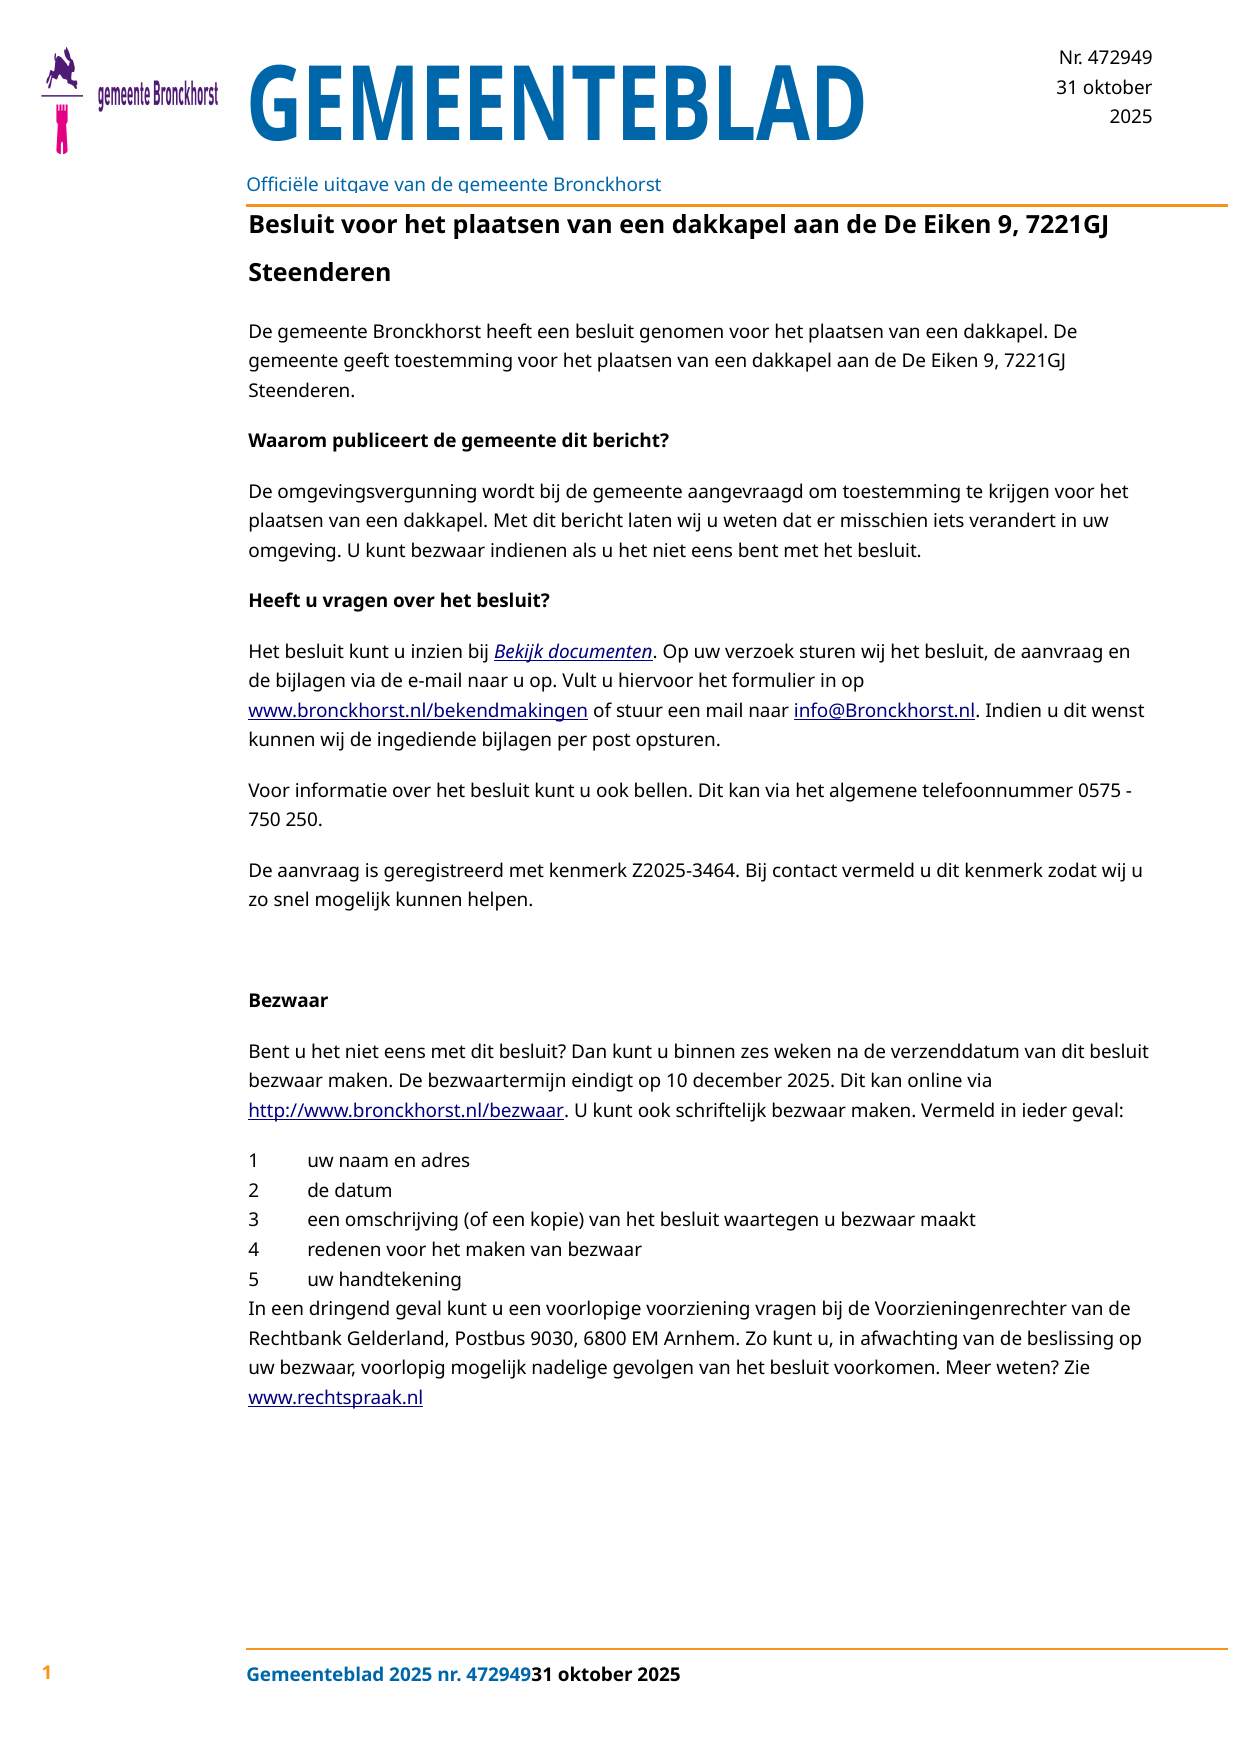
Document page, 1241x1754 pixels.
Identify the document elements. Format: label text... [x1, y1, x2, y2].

text In een dringend geval kunt u een voorlopige voorziening vragen bij de Voorzieningenrechter van de Rechtbank Gelderland, Postbus 9030, 6800 EM Arnhem. Zo kunt u, in afwachting van de beslissing op uw bezwaar, voorlopig mogelijk nadelige gevolgen van het besluit voorkomen. Meer weten? Zie www.rechtspraak.nl [248, 1295, 1152, 1410]
text Bent u het niet eens met dit besluit? Dan kunt u binnen zes weken na de verzenddatum van dit besluit bezwaar maken. De bezwaartermijn eindigt op 10 december 2025. Dit kan online via http://www.bronckhorst.nl/bezwaar. U kunt ook schriftelijk bezwaar maken. Vermeld in ieder geval: [248, 1038, 1152, 1123]
list een omschrijving (of een kopie) van het besluit waartegen u bezwaar maakt [248, 1207, 1152, 1232]
text Bezwaar [248, 987, 1152, 1013]
text De gemeente Bronckhorst heeft een besluit genomen voor het plaatsen van een dakkapel. De gemeente geeft toestemming voor het plaatsen van een dakkapel aan de De Eiken 9, 7221GJ Steenderen. [248, 318, 1152, 403]
text Heeft u vragen over het besluit? [248, 587, 1152, 613]
text Voor informatie over het besluit kunt u ook bellen. Dit kan via het algemene telefoonnummer 0575 - 750 250. [248, 777, 1152, 832]
text Het besluit kunt u inzien bij Bekijk documenten. Op uw verzoek sturen wij het besluit, de aanvraag en de bijlagen via de e-mail naar u op. Vult u hiervoor het formulier in op www.bronckhorst.nl/bekendmakingen of stuur een mail naar info@Bronckhorst.nl. Indien u dit wenst kunnen wij de ingediende bijlagen per post opsturen. [248, 638, 1152, 752]
text Besluit voor het plaatsen van een dakkapel aan de De Eiken 9, 7221GJ Steenderen [248, 207, 1152, 288]
list de datum [248, 1177, 1152, 1203]
list uw handtekening [248, 1266, 1152, 1292]
picture [41, 47, 231, 172]
list redenen voor het maken van bezwaar [248, 1236, 1152, 1262]
text De aanvraag is geregistreerd met kenmerk Z2025-3464. Bij contact vermeld u dit kenmerk zodat wij u zo snel mogelijk kunnen helpen. [248, 857, 1152, 912]
text De omgevingsvergunning wordt bij de gemeente aangevraagd om toestemming te krijgen voor het plaatsen van een dakkapel. Met dit bericht laten wij u weten dat er misschien iets verandert in uw omgeving. U kunt bezwaar indienen als u het niet eens bent met het besluit. [248, 478, 1152, 563]
list uw naam en adres [248, 1147, 1152, 1173]
text Waarom publiceert de gemeente dit bericht? [248, 427, 1152, 453]
